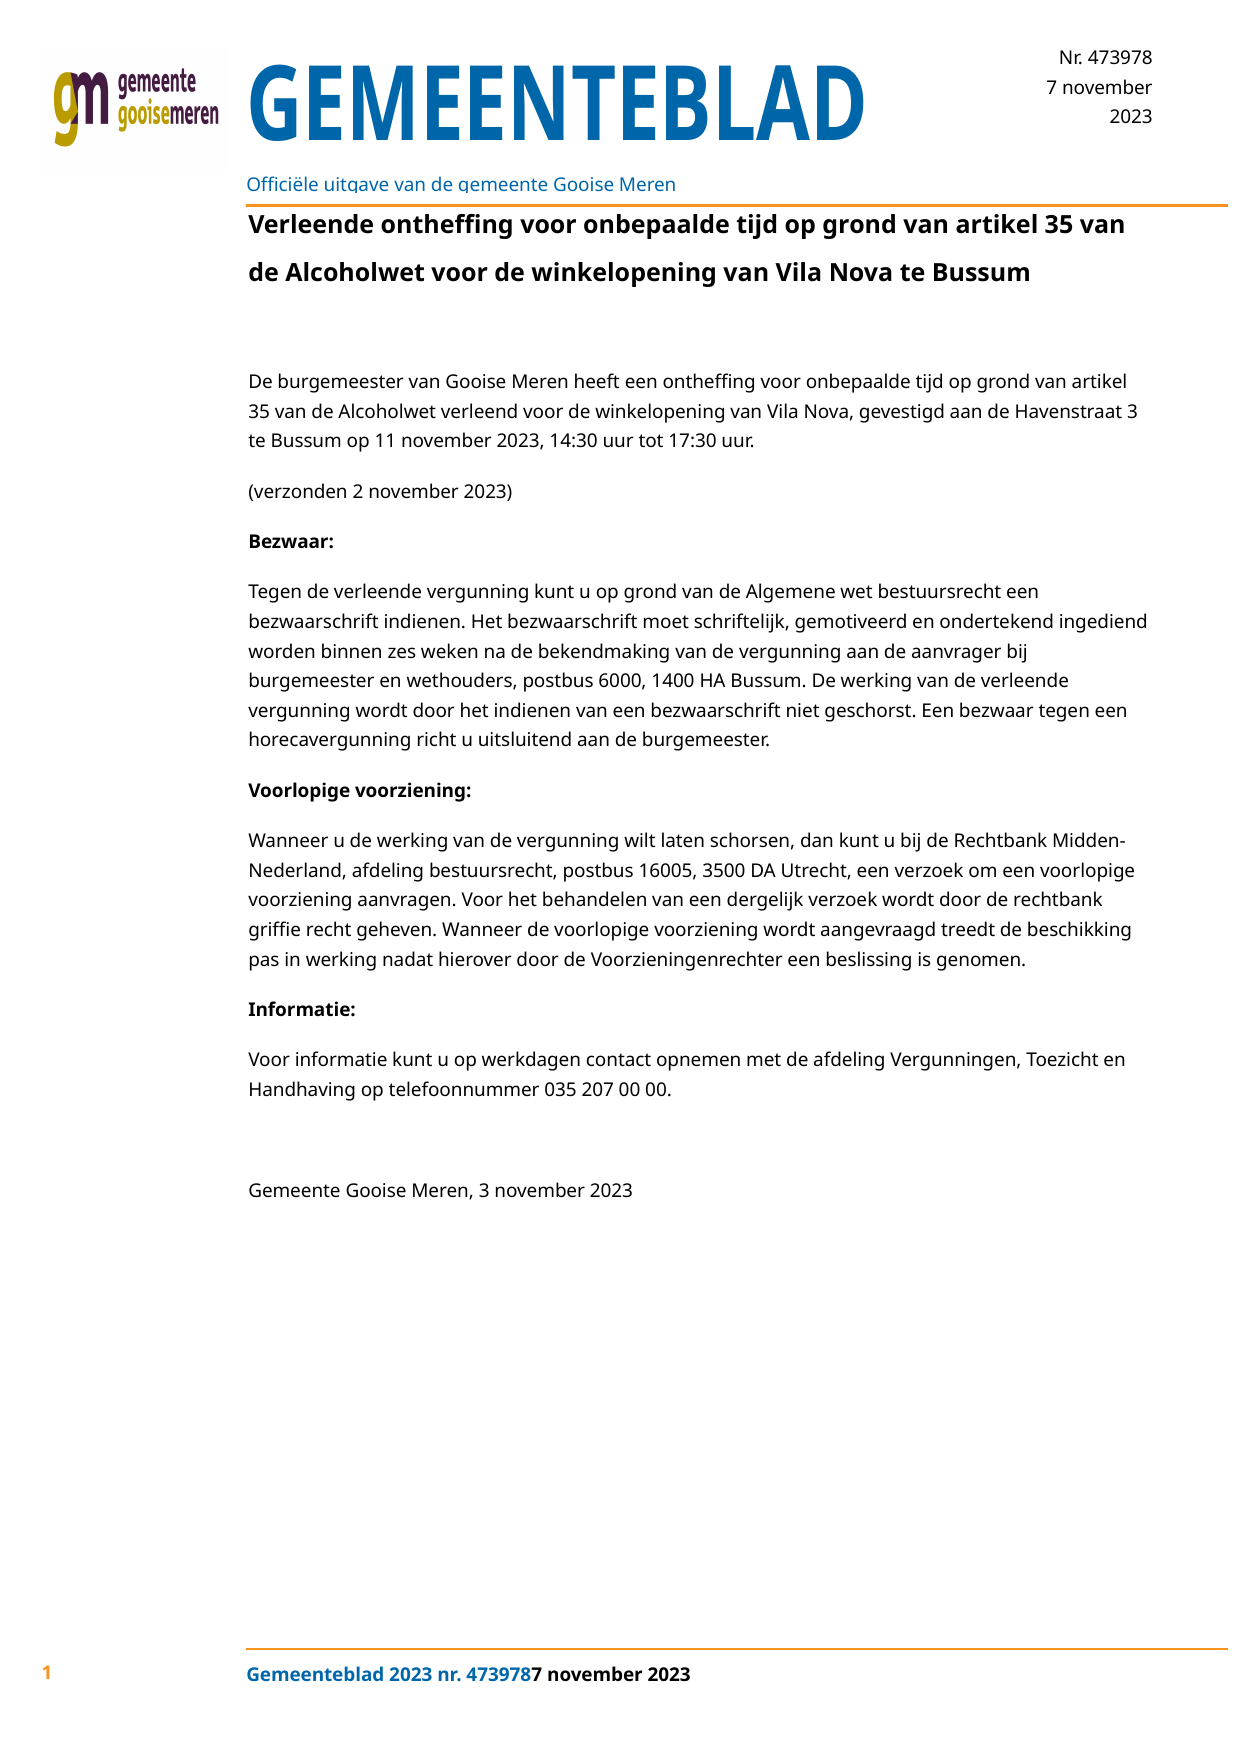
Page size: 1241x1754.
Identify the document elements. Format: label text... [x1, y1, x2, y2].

text Gemeente Gooise Meren, 3 november 2023 [248, 1177, 1152, 1203]
text Informatie: [248, 996, 1152, 1022]
text Bezwaar: [248, 528, 1152, 554]
picture [41, 47, 231, 172]
text Wanneer u de werking van de vergunning wilt laten schorsen, dan kunt u bij de Rechtbank Midden-Nederland, afdeling bestuursrecht, postbus 16005, 3500 DA Utrecht, een verzoek om een voorlopige voorziening aanvragen. Voor het behandelen van een dergelijk verzoek wordt door de rechtbank griffie recht geheven. Wanneer de voorlopige voorziening wordt aangevraagd treedt de beschikking pas in werking nadat hierover door de Voorzieningenrechter een beslissing is genomen. [248, 827, 1152, 972]
text De burgemeester van Gooise Meren heeft een ontheffing voor onbepaalde tijd op grond van artikel 35 van de Alcoholwet verleend voor de winkelopening van Vila Nova, gevestigd aan de Havenstraat 3 te Bussum op 11 november 2023, 14:30 uur tot 17:30 uur. [248, 368, 1152, 453]
text (verzonden 2 november 2023) [248, 478, 1152, 504]
text Voorlopige voorziening: [248, 777, 1152, 803]
text Voor informatie kunt u op werkdagen contact opnemen met de afdeling Vergunningen, Toezicht en Handhaving op telefoonnummer 035 207 00 00. [248, 1047, 1152, 1102]
text Tegen de verleende vergunning kunt u op grond van de Algemene wet bestuursrecht een bezwaarschrift indienen. Het bezwaarschrift moet schriftelijk, gemotiveerd en ondertekend ingediend worden binnen zes weken na de bekendmaking van de vergunning aan de aanvrager bij burgemeester en wethouders, postbus 6000, 1400 HA Bussum. De werking van de verleende vergunning wordt door het indienen van een bezwaarschrift niet geschorst. Een bezwaar tegen een horecavergunning richt u uitsluitend aan de burgemeester. [248, 579, 1152, 752]
text Verleende ontheffing voor onbepaalde tijd op grond van artikel 35 van de Alcoholwet voor de winkelopening van Vila Nova te Bussum [248, 207, 1152, 288]
